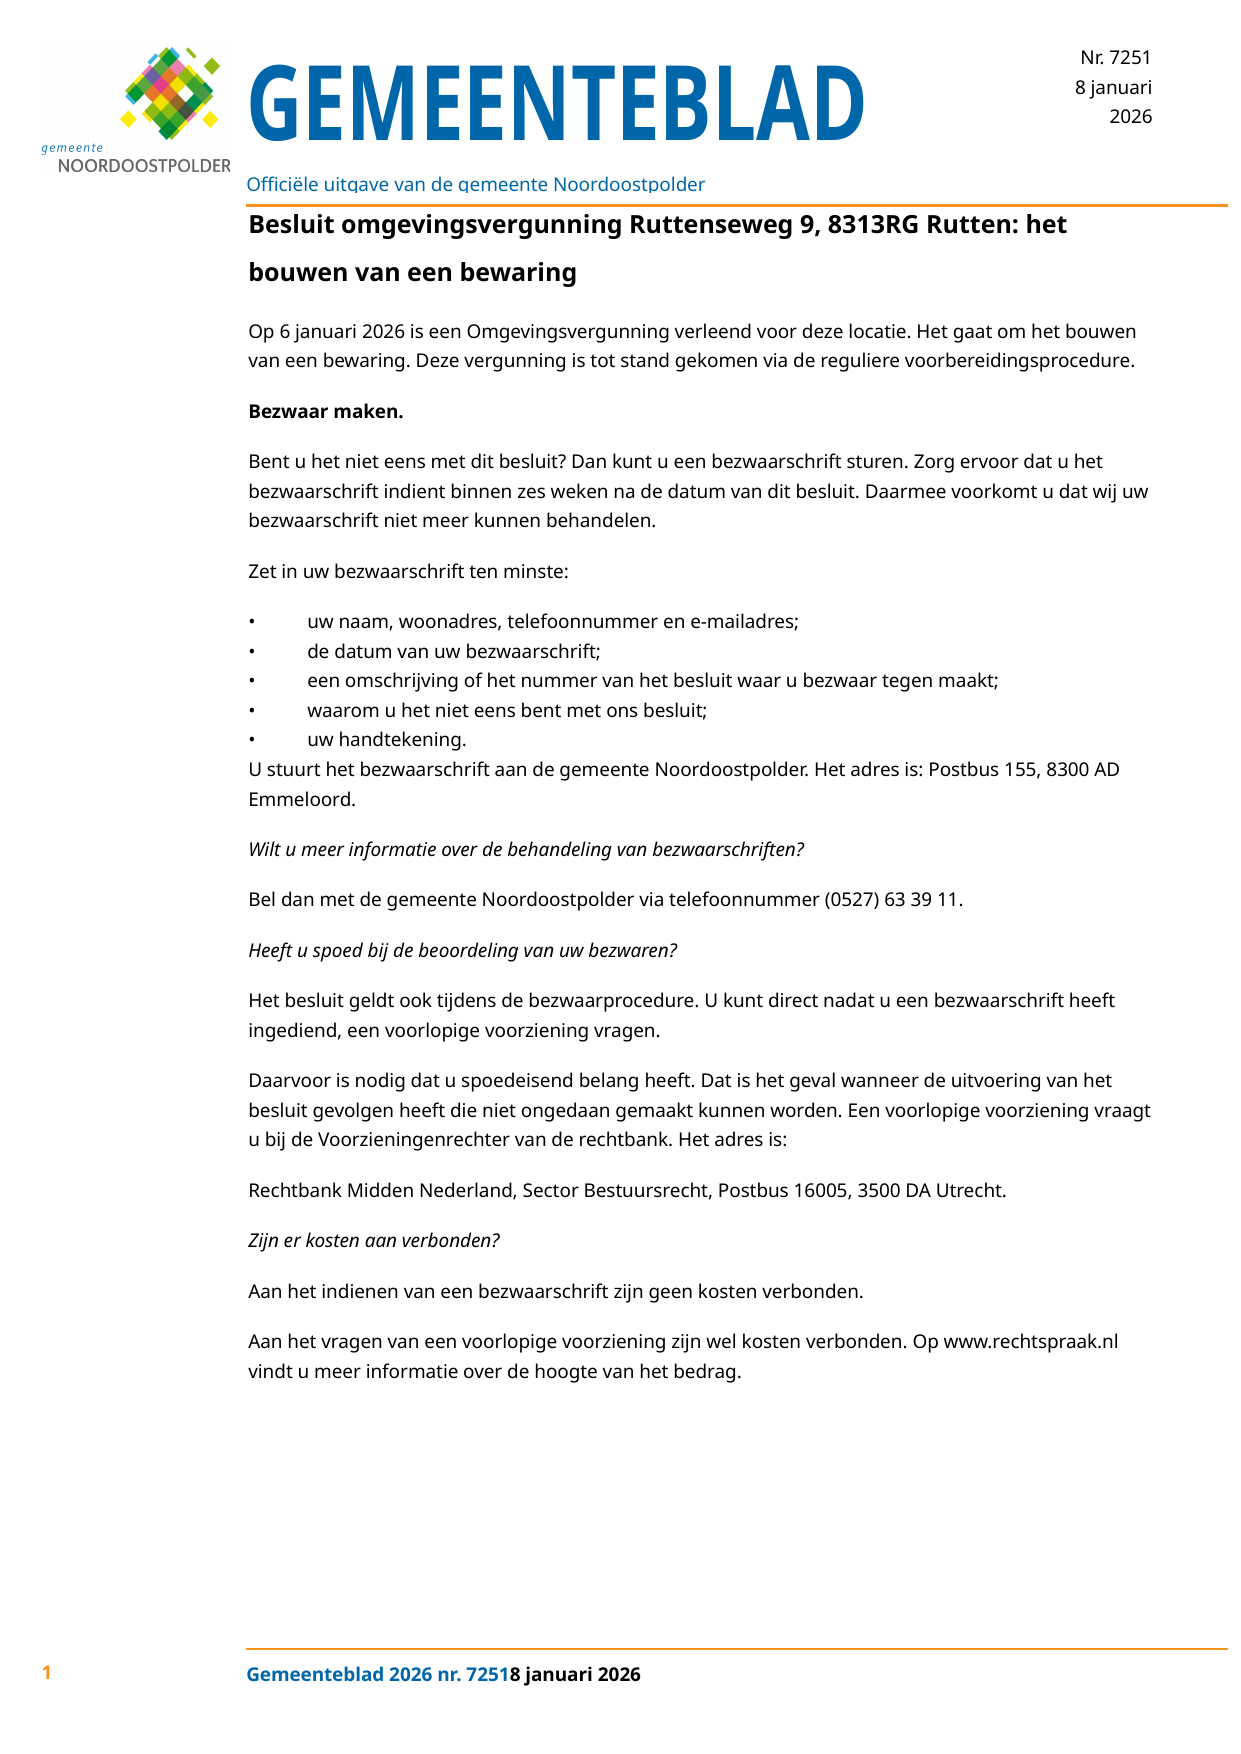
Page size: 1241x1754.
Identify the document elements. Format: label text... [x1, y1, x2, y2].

list uw handtekening. [248, 727, 1152, 752]
list een omschrijving of het nummer van het besluit waar u bezwaar tegen maakt; [248, 667, 1152, 693]
list uw naam, woonadres, telefoonnummer en e-mailadres; [248, 608, 1152, 634]
text Heeft u spoed bij de beoordeling van uw bezwaren? [248, 937, 1152, 963]
text Besluit omgevingsvergunning Ruttenseweg 9, 8313RG Rutten: het bouwen van een bewaring [248, 207, 1152, 288]
list de datum van uw bezwaarschrift; [248, 638, 1152, 664]
text Aan het vragen van een voorlopige voorziening zijn wel kosten verbonden. Op www.rechtspraak.nl vindt u meer informatie over de hoogte van het bedrag. [248, 1328, 1152, 1384]
text U stuurt het bezwaarschrift aan de gemeente Noordoostpolder. Het adres is: Postbus 155, 8300 AD Emmeloord. [248, 756, 1152, 812]
text Bezwaar maken. [248, 398, 1152, 424]
text Op 6 januari 2026 is een Omgevingsvergunning verleend voor deze locatie. Het gaat om het bouwen van een bewaring. Deze vergunning is tot stand gekomen via de reguliere voorbereidingsprocedure. [248, 318, 1152, 373]
text Rechtbank Midden Nederland, Sector Bestuursrecht, Postbus 16005, 3500 DA Utrecht. [248, 1177, 1152, 1203]
picture [41, 47, 231, 172]
text Aan het indienen van een bezwaarschrift zijn geen kosten verbonden. [248, 1278, 1152, 1304]
text Het besluit geldt ook tijdens de bezwaarprocedure. U kunt direct nadat u een bezwaarschrift heeft ingediend, een voorlopige voorziening vragen. [248, 987, 1152, 1043]
text Daarvoor is nodig dat u spoedeisend belang heeft. Dat is het geval wanneer de uitvoering van het besluit gevolgen heeft die niet ongedaan gemaakt kunnen worden. Een voorlopige voorziening vraagt u bij de Voorzieningenrechter van de rechtbank. Het adres is: [248, 1067, 1152, 1152]
text Wilt u meer informatie over de behandeling van bezwaarschriften? [248, 836, 1152, 862]
list waarom u het niet eens bent met ons besluit; [248, 697, 1152, 723]
text Bel dan met de gemeente Noordoostpolder via telefoonnummer (0527) 63 39 11. [248, 887, 1152, 912]
text Zet in uw bezwaarschrift ten minste: [248, 558, 1152, 584]
text Bent u het niet eens met dit besluit? Dan kunt u een bezwaarschrift sturen. Zorg ervoor dat u het bezwaarschrift indient binnen zes weken na de datum van dit besluit. Daarmee voorkomt u dat wij uw bezwaarschrift niet meer kunnen behandelen. [248, 448, 1152, 533]
text Zijn er kosten aan verbonden? [248, 1227, 1152, 1253]
